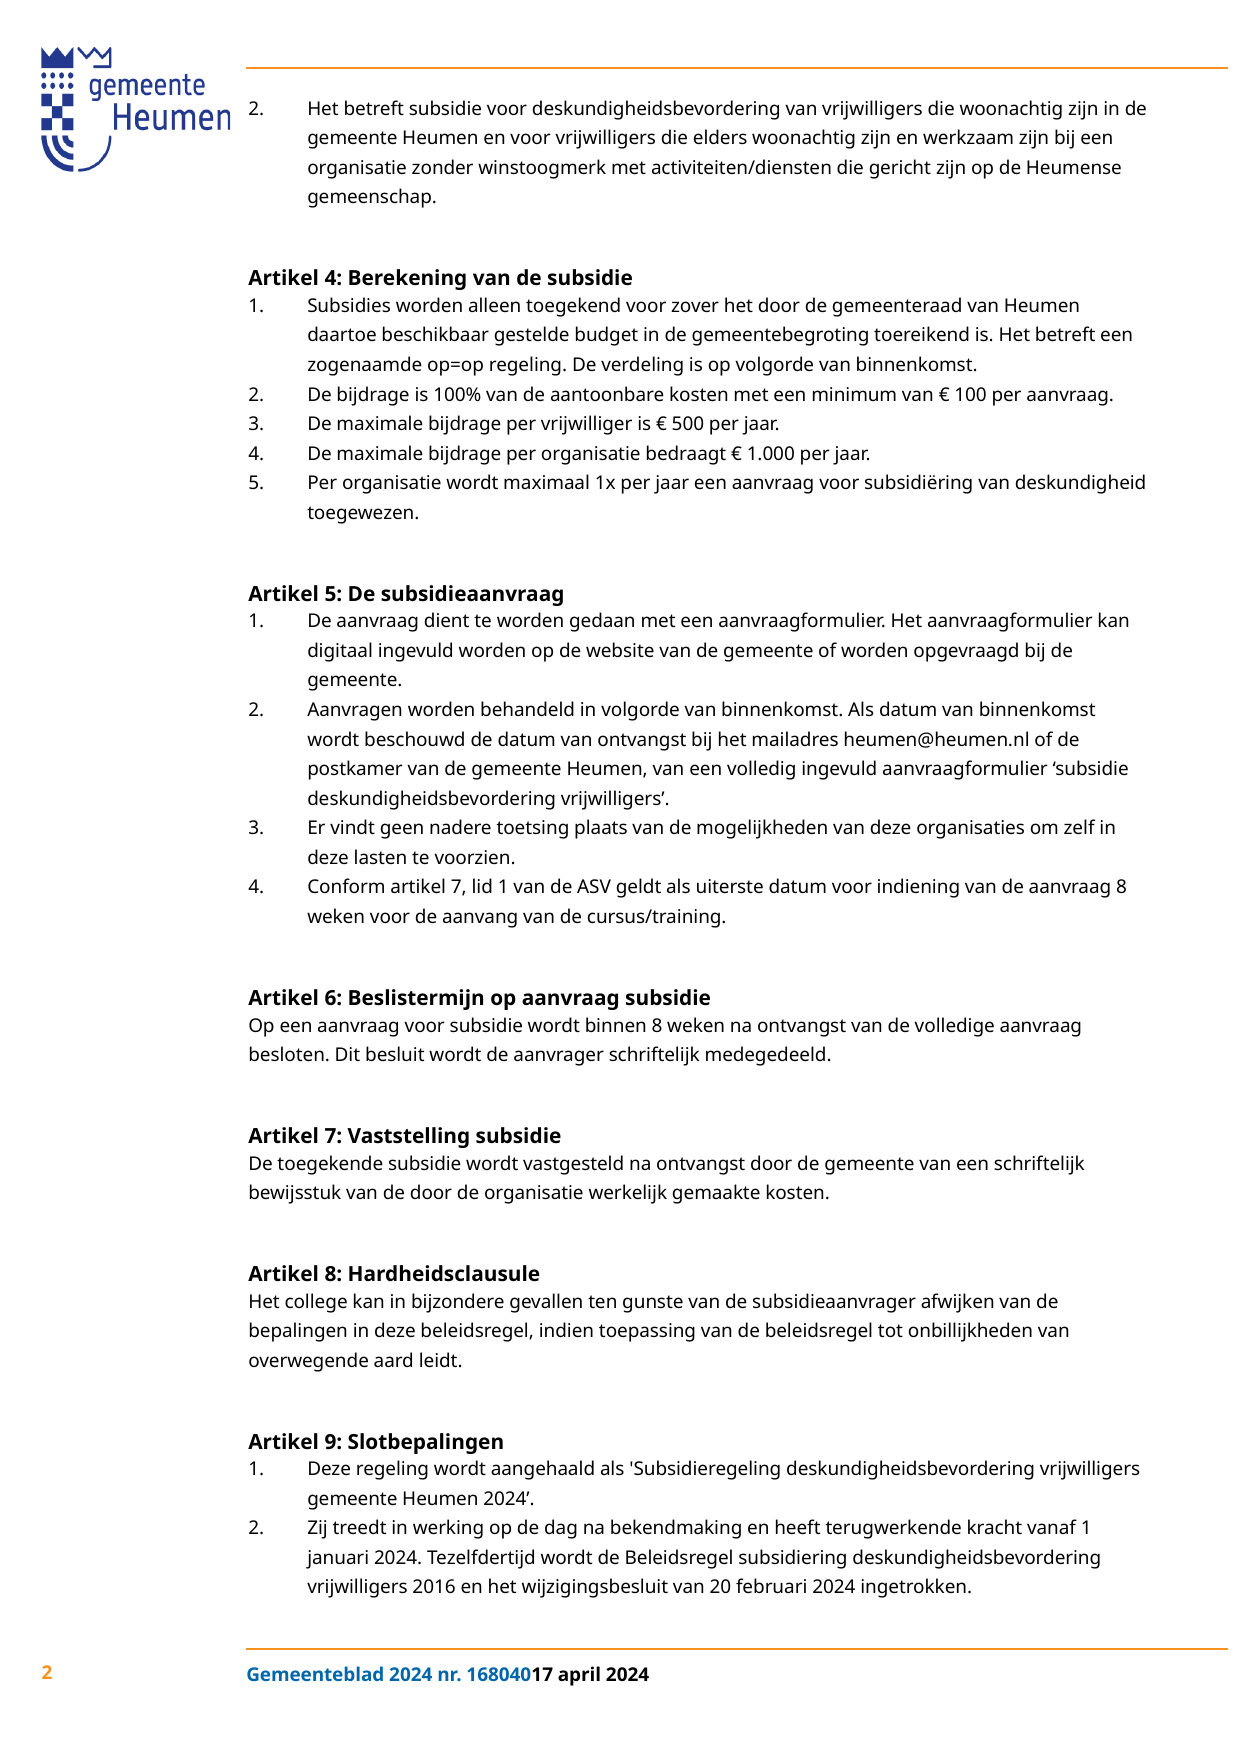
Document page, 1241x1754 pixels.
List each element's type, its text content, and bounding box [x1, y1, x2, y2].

list De maximale bijdrage per organisatie bedraagt € 1.000 per jaar. [248, 440, 1152, 466]
list Er vindt geen nadere toetsing plaats van de mogelijkheden van deze organisaties om zelf in deze lasten te voorzien. [248, 814, 1152, 870]
list Per organisatie wordt maximaal 1x per jaar een aanvraag voor subsidiëring van deskundigheid toegewezen. [248, 469, 1152, 525]
list Conform artikel 7, lid 1 van de ASV geldt als uiterste datum voor indiening van de aanvraag 8 weken voor de aanvang van de cursus/training. [248, 874, 1152, 929]
list De aanvraag dient te worden gedaan met een aanvraagformulier. Het aanvraagformulier kan digitaal ingevuld worden op de website van de gemeente of worden opgevraagd bij de gemeente. [248, 607, 1152, 692]
picture [41, 47, 231, 172]
text Het college kan in bijzondere gevallen ten gunste van de subsidieaanvrager afwijken van de bepalingen in deze beleidsregel, indien toepassing van de beleidsregel tot onbillijkheden van overwegende aard leidt. [248, 1288, 1152, 1373]
list Deze regeling wordt aangehaald als 'Subsidieregeling deskundigheidsbevordering vrijwilligers gemeente Heumen 2024’. [248, 1455, 1152, 1511]
text Artikel 6: Beslistermijn op aanvraag subsidie [248, 983, 1152, 1012]
text Artikel 4: Berekening van de subsidie [248, 263, 1152, 292]
list De bijdrage is 100% van de aantoonbare kosten met een minimum van € 100 per aanvraag. [248, 381, 1152, 406]
text Artikel 7: Vaststelling subsidie [248, 1121, 1152, 1150]
text Artikel 5: De subsidieaanvraag [248, 579, 1152, 607]
list Zij treedt in werking op de dag na bekendmaking en heeft terugwerkende kracht vanaf 1 januari 2024. Tezelfdertijd wordt de Beleidsregel subsidiering deskundigheidsbevordering vrijwilligers 2016 en het wijzigingsbesluit van 20 februari 2024 ingetrokken. [248, 1514, 1152, 1599]
list Subsidies worden alleen toegekend voor zover het door de gemeenteraad van Heumen daartoe beschikbaar gestelde budget in de gemeentebegroting toereikend is. Het betreft een zogenaamde op=op regeling. De verdeling is op volgorde van binnenkomst. [248, 292, 1152, 377]
text De toegekende subsidie wordt vastgesteld na ontvangst door de gemeente van een schriftelijk bewijsstuk van de door de organisatie werkelijk gemaakte kosten. [248, 1150, 1152, 1205]
list Aanvragen worden behandeld in volgorde van binnenkomst. Als datum van binnenkomst wordt beschouwd de datum van ontvangst bij het mailadres heumen@heumen.nl of de postkamer van de gemeente Heumen, van een volledig ingevuld aanvraagformulier ‘subsidie deskundigheidsbevordering vrijwilligers’. [248, 696, 1152, 811]
list De maximale bijdrage per vrijwilliger is € 500 per jaar. [248, 410, 1152, 436]
list Het betreft subsidie voor deskundigheidsbevordering van vrijwilligers die woonachtig zijn in de gemeente Heumen en voor vrijwilligers die elders woonachtig zijn en werkzaam zijn bij een organisatie zonder winstoogmerk met activiteiten/diensten die gericht zijn op de Heumense gemeenschap. [248, 95, 1152, 209]
text Op een aanvraag voor subsidie wordt binnen 8 weken na ontvangst van de volledige aanvraag besloten. Dit besluit wordt de aanvrager schriftelijk medegedeeld. [248, 1012, 1152, 1067]
text Artikel 8: Hardheidsclausule [248, 1259, 1152, 1288]
text Artikel 9: Slotbepalingen [248, 1427, 1152, 1455]
